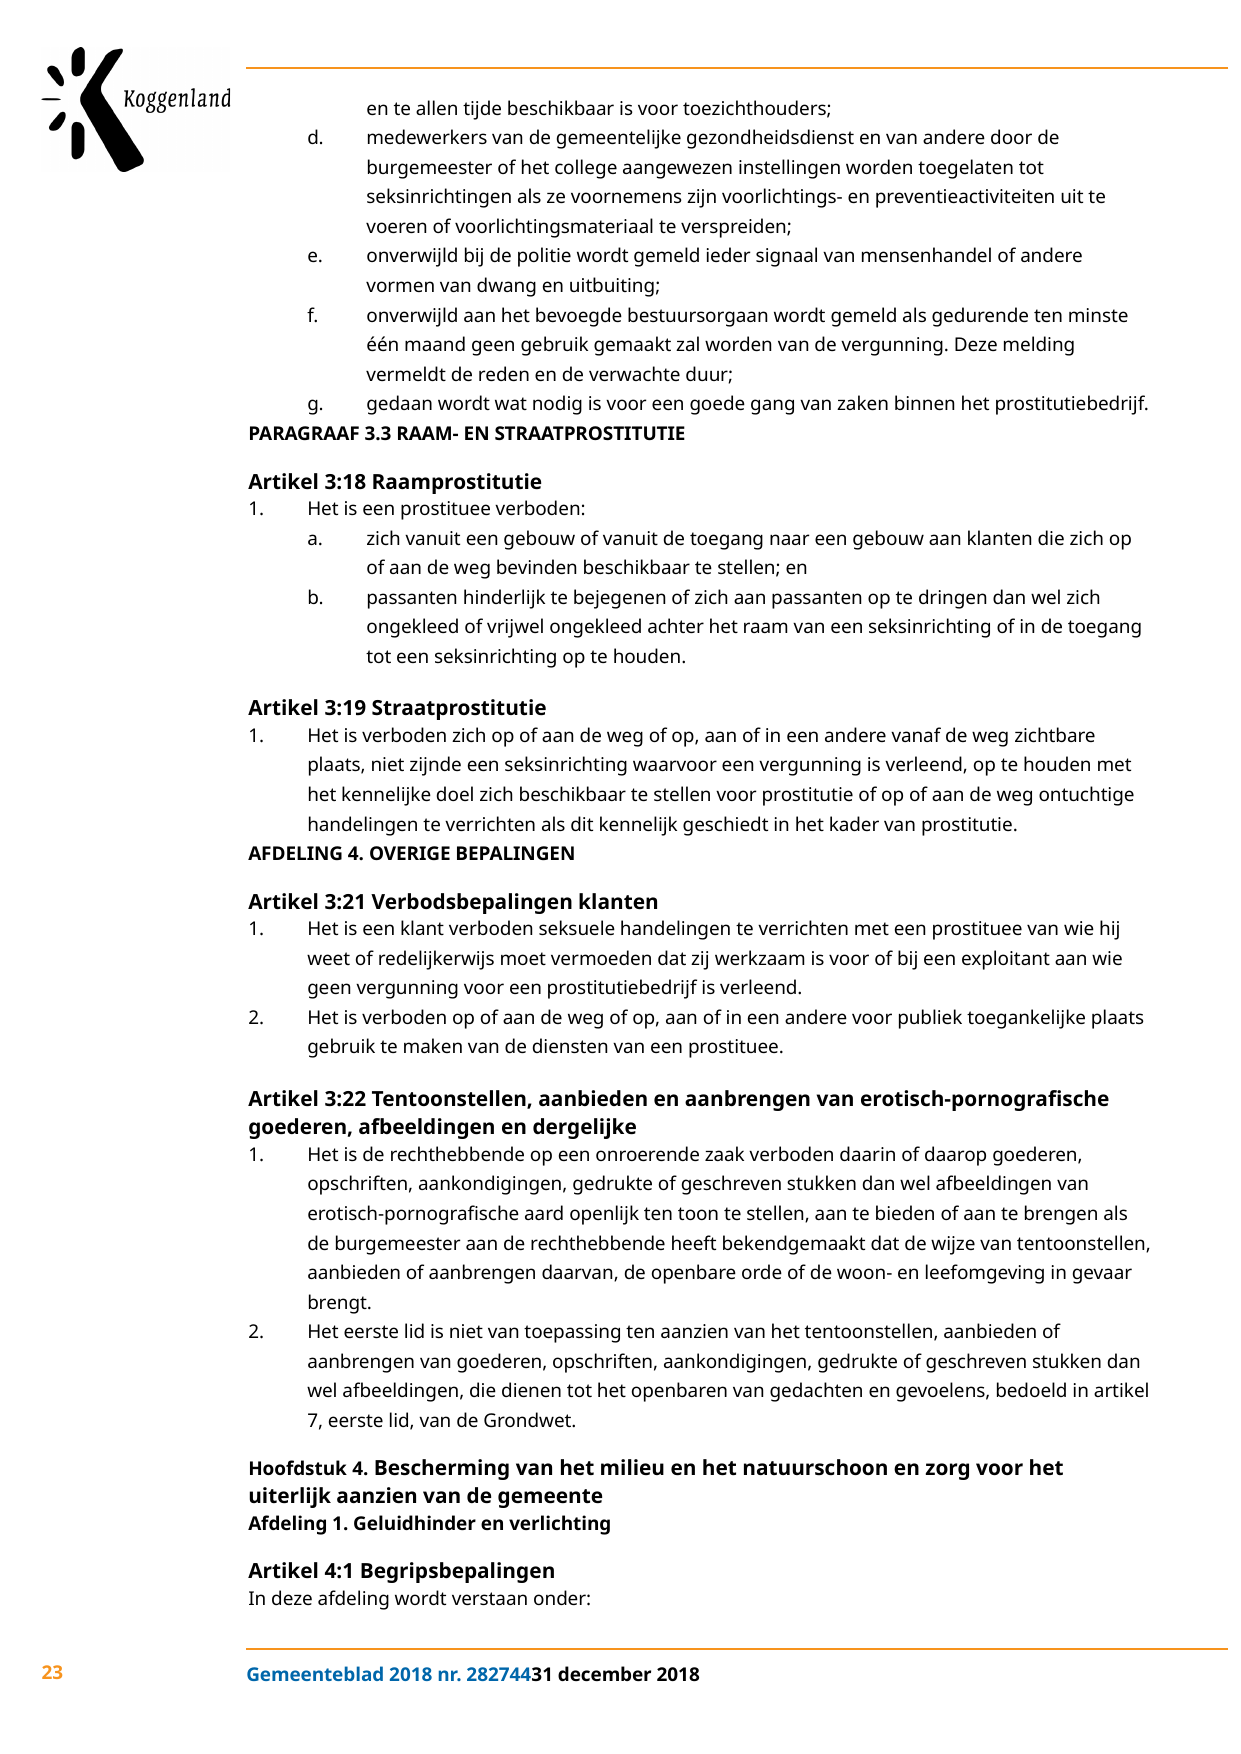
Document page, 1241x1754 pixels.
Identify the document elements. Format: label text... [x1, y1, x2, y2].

text In deze afdeling wordt verstaan onder: [248, 1585, 1152, 1610]
text Artikel 3:18 Raamprostitutie [248, 467, 1152, 495]
text Artikel 3:22 Tentoonstellen, aanbieden en aanbrengen van erotisch-pornografische goederen, afbeeldingen en dergelijke [248, 1084, 1152, 1141]
text Artikel 3:21 Verbodsbepalingen klanten [248, 887, 1152, 915]
text AFDELING 4. OVERIGE BEPALINGEN [248, 840, 1152, 866]
list passanten hinderlijk te bejegenen of zich aan passanten op te dringen dan wel zich ongekleed of vrijwel ongekleed achter het raam van een seksinrichting of in de toegang tot een seksinrichting op te houden. [307, 584, 1152, 669]
list Het is verboden zich op of aan de weg of op, aan of in een andere vanaf de weg zichtbare plaats, niet zijnde een seksinrichting waarvoor een vergunning is verleend, op te houden met het kennelijke doel zich beschikbaar te stellen voor prostitutie of op of aan de weg ontuchtige handelingen te verrichten als dit kennelijk geschiedt in het kader van prostitutie. [248, 722, 1152, 836]
list Het eerste lid is niet van toepassing ten aanzien van het tentoonstellen, aanbieden of aanbrengen van goederen, opschriften, aankondigingen, gedrukte of geschreven stukken dan wel afbeeldingen, die dienen tot het openbaren van gedachten en gevoelens, bedoeld in artikel 7, eerste lid, van de Grondwet. [248, 1318, 1152, 1433]
text PARAGRAAF 3.3 RAAM- EN STRAATPROSTITUTIE [248, 420, 1152, 446]
list onverwijld aan het bevoegde bestuursorgaan wordt gemeld als gedurende ten minste één maand geen gebruik gemaakt zal worden van de vergunning. Deze melding vermeldt de reden en de verwachte duur; [307, 302, 1152, 387]
text Artikel 3:19 Straatprostitutie [248, 693, 1152, 722]
list en te allen tijde beschikbaar is voor toezichthouders; [307, 95, 1152, 121]
list Het is een prostituee verboden: [248, 495, 1152, 521]
list Het is verboden op of aan de weg of op, aan of in een andere voor publiek toegankelijke plaats gebruik te maken van de diensten van een prostituee. [248, 1004, 1152, 1059]
text Artikel 4:1 Begripsbepalingen [248, 1556, 1152, 1585]
list medewerkers van de gemeentelijke gezondheidsdienst en van andere door de burgemeester of het college aangewezen instellingen worden toegelaten tot seksinrichtingen als ze voornemens zijn voorlichtings- en preventieactiviteiten uit te voeren of voorlichtingsmateriaal te verspreiden; [307, 124, 1152, 239]
picture [41, 47, 231, 172]
text Hoofdstuk 4. Bescherming van het milieu en het natuurschoon en zorg voor het uiterlijk aanzien van de gemeente [248, 1453, 1152, 1510]
text Afdeling 1. Geluidhinder en verlichting [248, 1510, 1152, 1535]
list zich vanuit een gebouw of vanuit de toegang naar een gebouw aan klanten die zich op of aan de weg bevinden beschikbaar te stellen; en [307, 525, 1152, 580]
list onverwijld bij de politie wordt gemeld ieder signaal van mensenhandel of andere vormen van dwang en uitbuiting; [307, 243, 1152, 298]
list Het is de rechthebbende op een onroerende zaak verboden daarin of daarop goederen, opschriften, aankondigingen, gedrukte of geschreven stukken dan wel afbeeldingen van erotisch-pornografische aard openlijk ten toon te stellen, aan te bieden of aan te brengen als de burgemeester aan de rechthebbende heeft bekendgemaakt dat de wijze van tentoonstellen, aanbieden of aanbrengen daarvan, de openbare orde of de woon- en leefomgeving in gevaar brengt. [248, 1141, 1152, 1314]
list Het is een klant verboden seksuele handelingen te verrichten met een prostituee van wie hij weet of redelijkerwijs moet vermoeden dat zij werkzaam is voor of bij een exploitant aan wie geen vergunning voor een prostitutiebedrijf is verleend. [248, 915, 1152, 1000]
list gedaan wordt wat nodig is voor een goede gang van zaken binnen het prostitutiebedrijf. [307, 391, 1152, 416]
